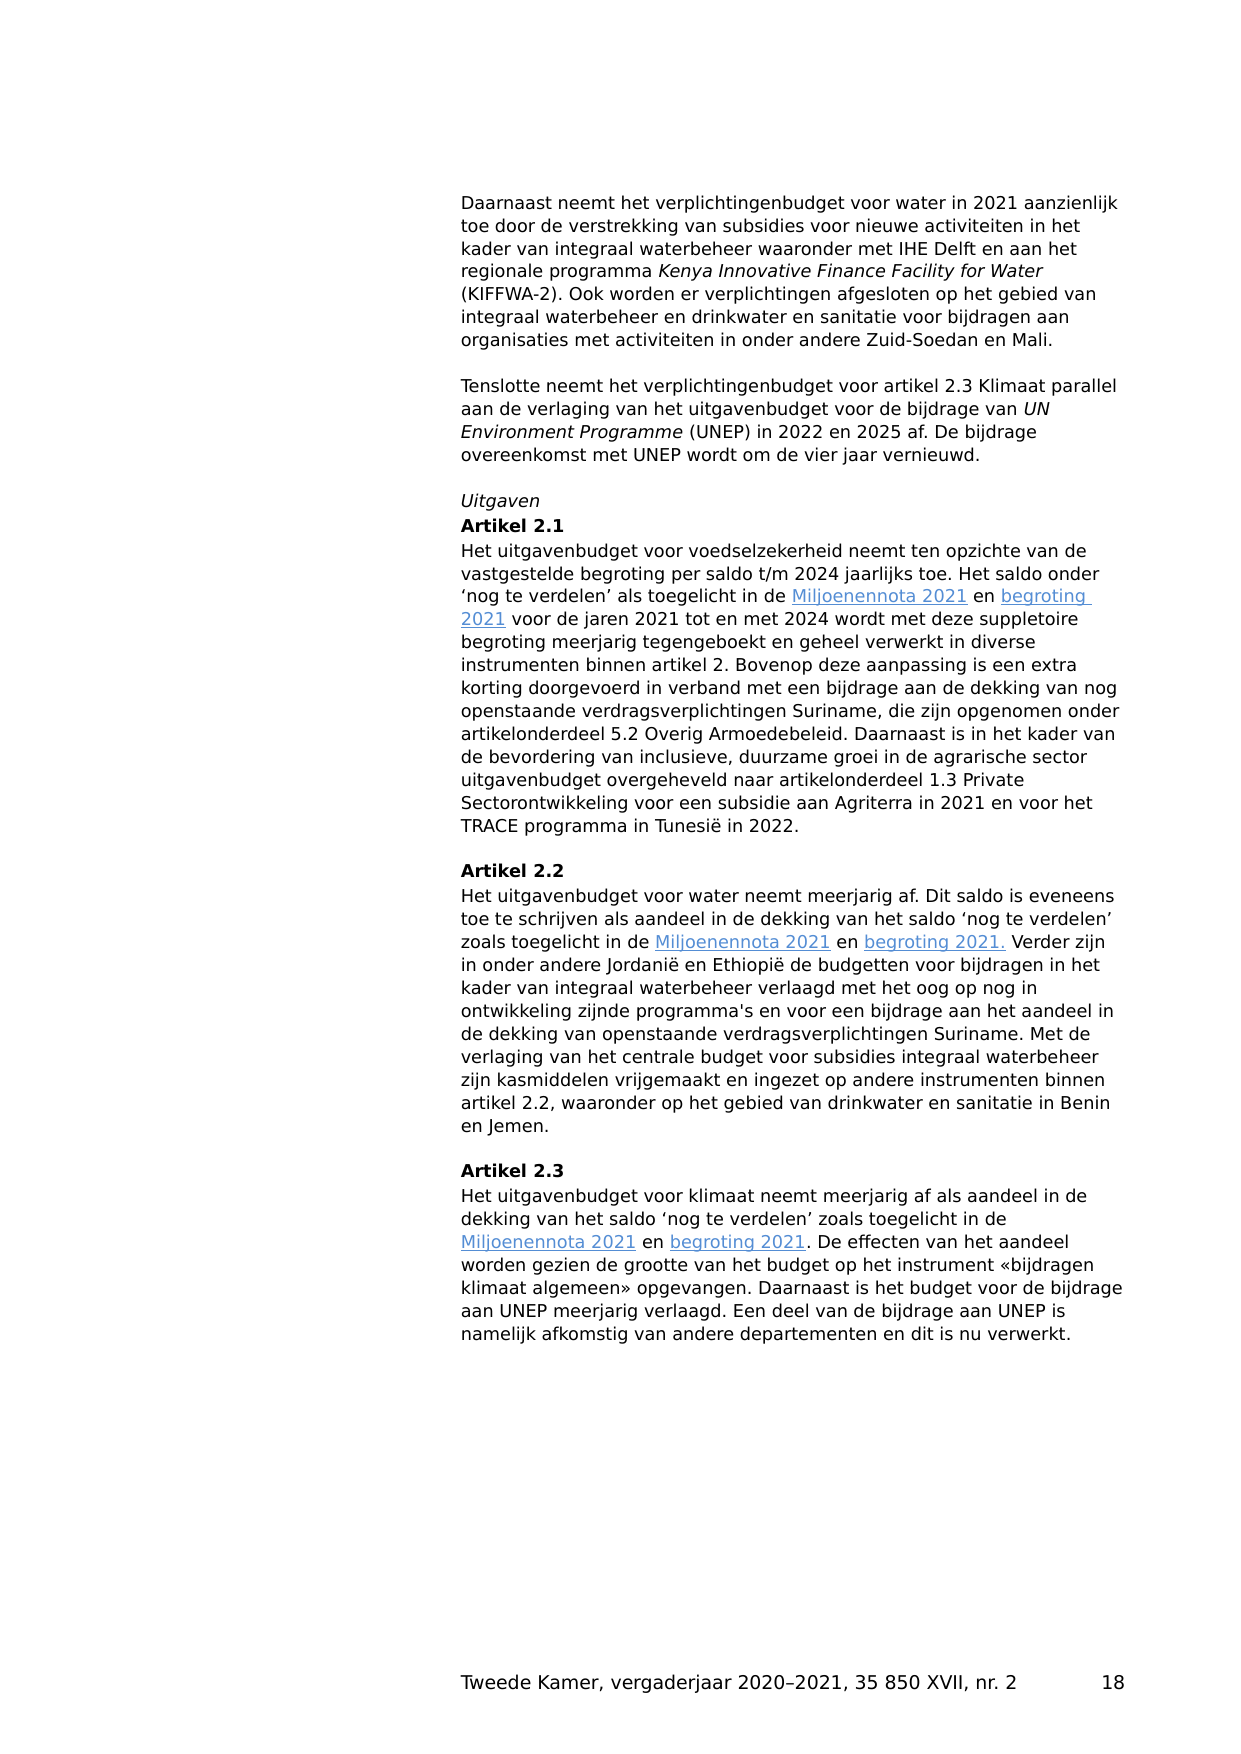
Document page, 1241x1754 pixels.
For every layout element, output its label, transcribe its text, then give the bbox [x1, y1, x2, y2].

text Daarnaast neemt het verplichtingenbudget voor water in 2021 aanzienlijk toe door de verstrekking van subsidies voor nieuwe activiteiten in het kader van integraal waterbeheer waaronder met IHE Delft en aan het regionale programma Kenya Innovative Finance Facility for Water (KIFFWA-2). Ook worden er verplichtingen afgesloten op het gebied van integraal waterbeheer en drinkwater en sanitatie voor bijdragen aan organisaties met activiteiten in onder andere Zuid-Soedan en Mali. [461, 191, 1125, 351]
text Uitgaven [461, 489, 1125, 512]
text Artikel 2.3 [461, 1159, 1125, 1182]
text Tenslotte neemt het verplichtingenbudget voor artikel 2.3 Klimaat parallel aan de verlaging van het uitgavenbudget voor de bijdrage van UN Environment Programme (UNEP) in 2022 en 2025 af. De bijdrage overeenkomst met UNEP wordt om de vier jaar vernieuwd. [461, 374, 1125, 466]
text Artikel 2.1 [461, 514, 1125, 537]
text Het uitgavenbudget voor voedselzekerheid neemt ten opzichte van de vastgestelde begroting per saldo t/m 2024 jaarlijks toe. Het saldo onder ‘nog te verdelen’ als toegelicht in de Miljoenennota 2021 en begroting 2021 voor de jaren 2021 tot en met 2024 wordt met deze suppletoire begroting meerjarig tegengeboekt en geheel verwerkt in diverse instrumenten binnen artikel 2. Bovenop deze aanpassing is een extra korting doorgevoerd in verband met een bijdrage aan de dekking van nog openstaande verdragsverplichtingen Suriname, die zijn opgenomen onder artikelonderdeel 5.2 Overig Armoedebeleid. Daarnaast is in het kader van de bevordering van inclusieve, duurzame groei in de agrarische sector uitgavenbudget overgeheveld naar artikelonderdeel 1.3 Private Sectorontwikkeling voor een subsidie aan Agriterra in 2021 en voor het TRACE programma in Tunesië in 2022. [461, 539, 1125, 837]
text Het uitgavenbudget voor klimaat neemt meerjarig af als aandeel in de dekking van het saldo ‘nog te verdelen’ zoals toegelicht in de Miljoenennota 2021 en begroting 2021. De effecten van het aandeel worden gezien de grootte van het budget op het instrument «bijdragen klimaat algemeen» opgevangen. Daarnaast is het budget voor de bijdrage aan UNEP meerjarig verlaagd. Een deel van de bijdrage aan UNEP is namelijk afkomstig van andere departementen en dit is nu verwerkt. [461, 1184, 1125, 1345]
text Artikel 2.2 [461, 859, 1125, 882]
text Het uitgavenbudget voor water neemt meerjarig af. Dit saldo is eveneens toe te schrijven als aandeel in de dekking van het saldo ‘nog te verdelen’ zoals toegelicht in de Miljoenennota 2021 en begroting 2021. Verder zijn in onder andere Jordanië en Ethiopië de budgetten voor bijdragen in het kader van integraal waterbeheer verlaagd met het oog op nog in ontwikkeling zijnde programma's en voor een bijdrage aan het aandeel in de dekking van openstaande verdragsverplichtingen Suriname. Met de verlaging van het centrale budget voor subsidies integraal waterbeheer zijn kasmiddelen vrijgemaakt en ingezet op andere instrumenten binnen artikel 2.2, waaronder op het gebied van drinkwater en sanitatie in Benin en Jemen. [461, 884, 1125, 1137]
